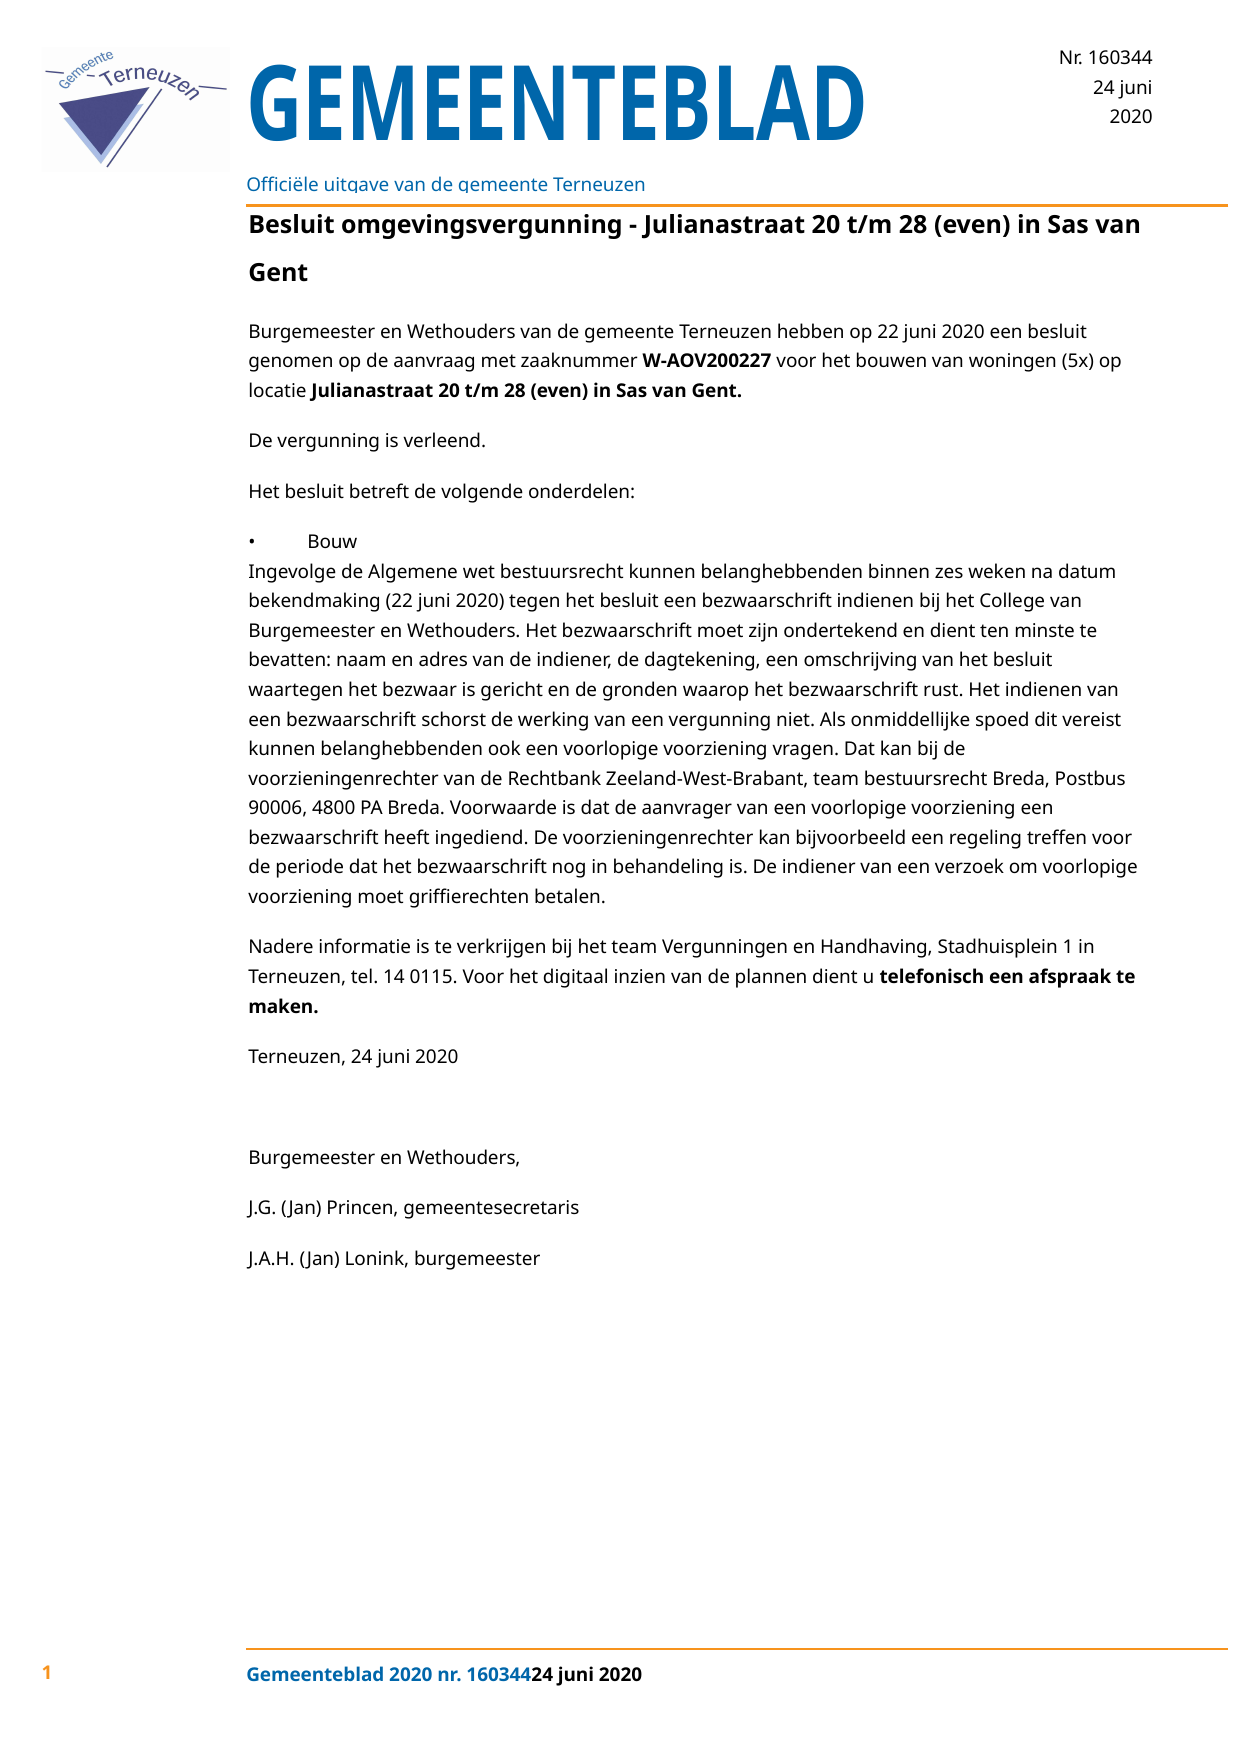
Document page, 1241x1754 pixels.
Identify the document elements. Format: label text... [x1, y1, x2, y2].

text Burgemeester en Wethouders van de gemeente Terneuzen hebben op 22 juni 2020 een besluit genomen op de aanvraag met zaaknummer W-AOV200227 voor het bouwen van woningen (5x) op locatie Julianastraat 20 t/m 28 (even) in Sas van Gent. [248, 318, 1152, 403]
text Terneuzen, 24 juni 2020 [248, 1043, 1152, 1069]
text De vergunning is verleend. [248, 427, 1152, 453]
text Nadere informatie is te verkrijgen bij het team Vergunningen en Handhaving, Stadhuisplein 1 in Terneuzen, tel. 14 0115. Voor het digitaal inzien van de plannen dient u telefonisch een afspraak te maken. [248, 934, 1152, 1019]
list Bouw [248, 528, 1152, 554]
picture [41, 47, 231, 172]
text Ingevolge de Algemene wet bestuursrecht kunnen belanghebbenden binnen zes weken na datum bekendmaking (22 juni 2020) tegen het besluit een bezwaarschrift indienen bij het College van Burgemeester en Wethouders. Het bezwaarschrift moet zijn ondertekend en dient ten minste te bevatten: naam en adres van de indiener, de dagtekening, een omschrijving van het besluit waartegen het bezwaar is gericht en de gronden waarop het bezwaarschrift rust. Het indienen van een bezwaarschrift schorst de werking van een vergunning niet. Als onmiddellijke spoed dit vereist kunnen belanghebbenden ook een voorlopige voorziening vragen. Dat kan bij de voorzieningenrechter van de Rechtbank Zeeland-West-Brabant, team bestuursrecht Breda, Postbus 90006, 4800 PA Breda. Voorwaarde is dat de aanvrager van een voorlopige voorziening een bezwaarschrift heeft ingediend. De voorzieningenrechter kan bijvoorbeeld een regeling treffen voor de periode dat het bezwaarschrift nog in behandeling is. De indiener van een verzoek om voorlopige voorziening moet griffierechten betalen. [248, 558, 1152, 909]
text Besluit omgevingsvergunning - Julianastraat 20 t/m 28 (even) in Sas van Gent [248, 207, 1152, 288]
text Burgemeester en Wethouders, [248, 1144, 1152, 1170]
text Het besluit betreft de volgende onderdelen: [248, 478, 1152, 504]
text J.G. (Jan) Princen, gemeentesecretaris [248, 1194, 1152, 1220]
text J.A.H. (Jan) Lonink, burgemeester [248, 1245, 1152, 1271]
